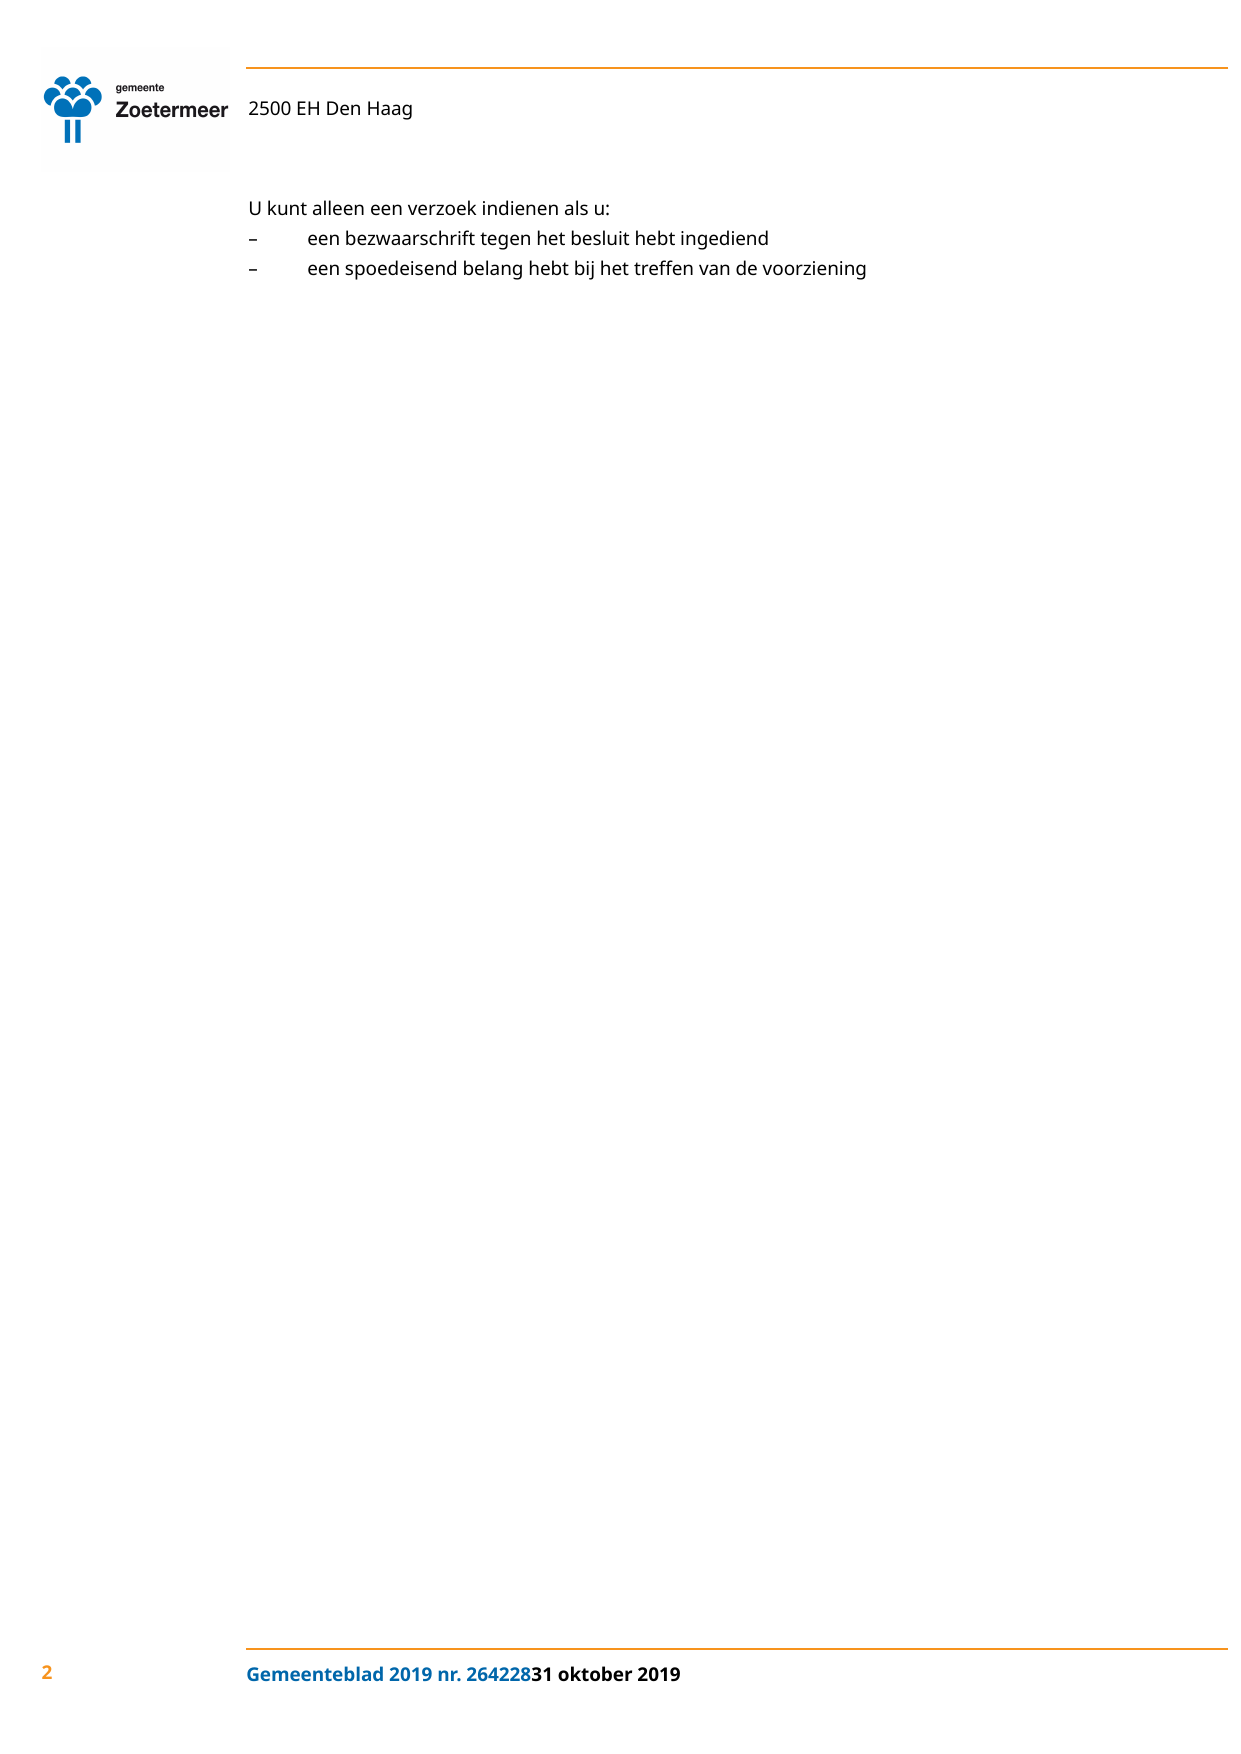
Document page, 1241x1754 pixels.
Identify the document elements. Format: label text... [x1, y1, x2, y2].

list een spoedeisend belang hebt bij het treffen van de voorziening [248, 255, 1152, 281]
text U kunt alleen een verzoek indienen als u: [248, 196, 1152, 221]
list een bezwaarschrift tegen het besluit hebt ingediend [248, 225, 1152, 251]
picture [41, 47, 231, 172]
text 2500 EH Den Haag [248, 95, 1152, 121]
